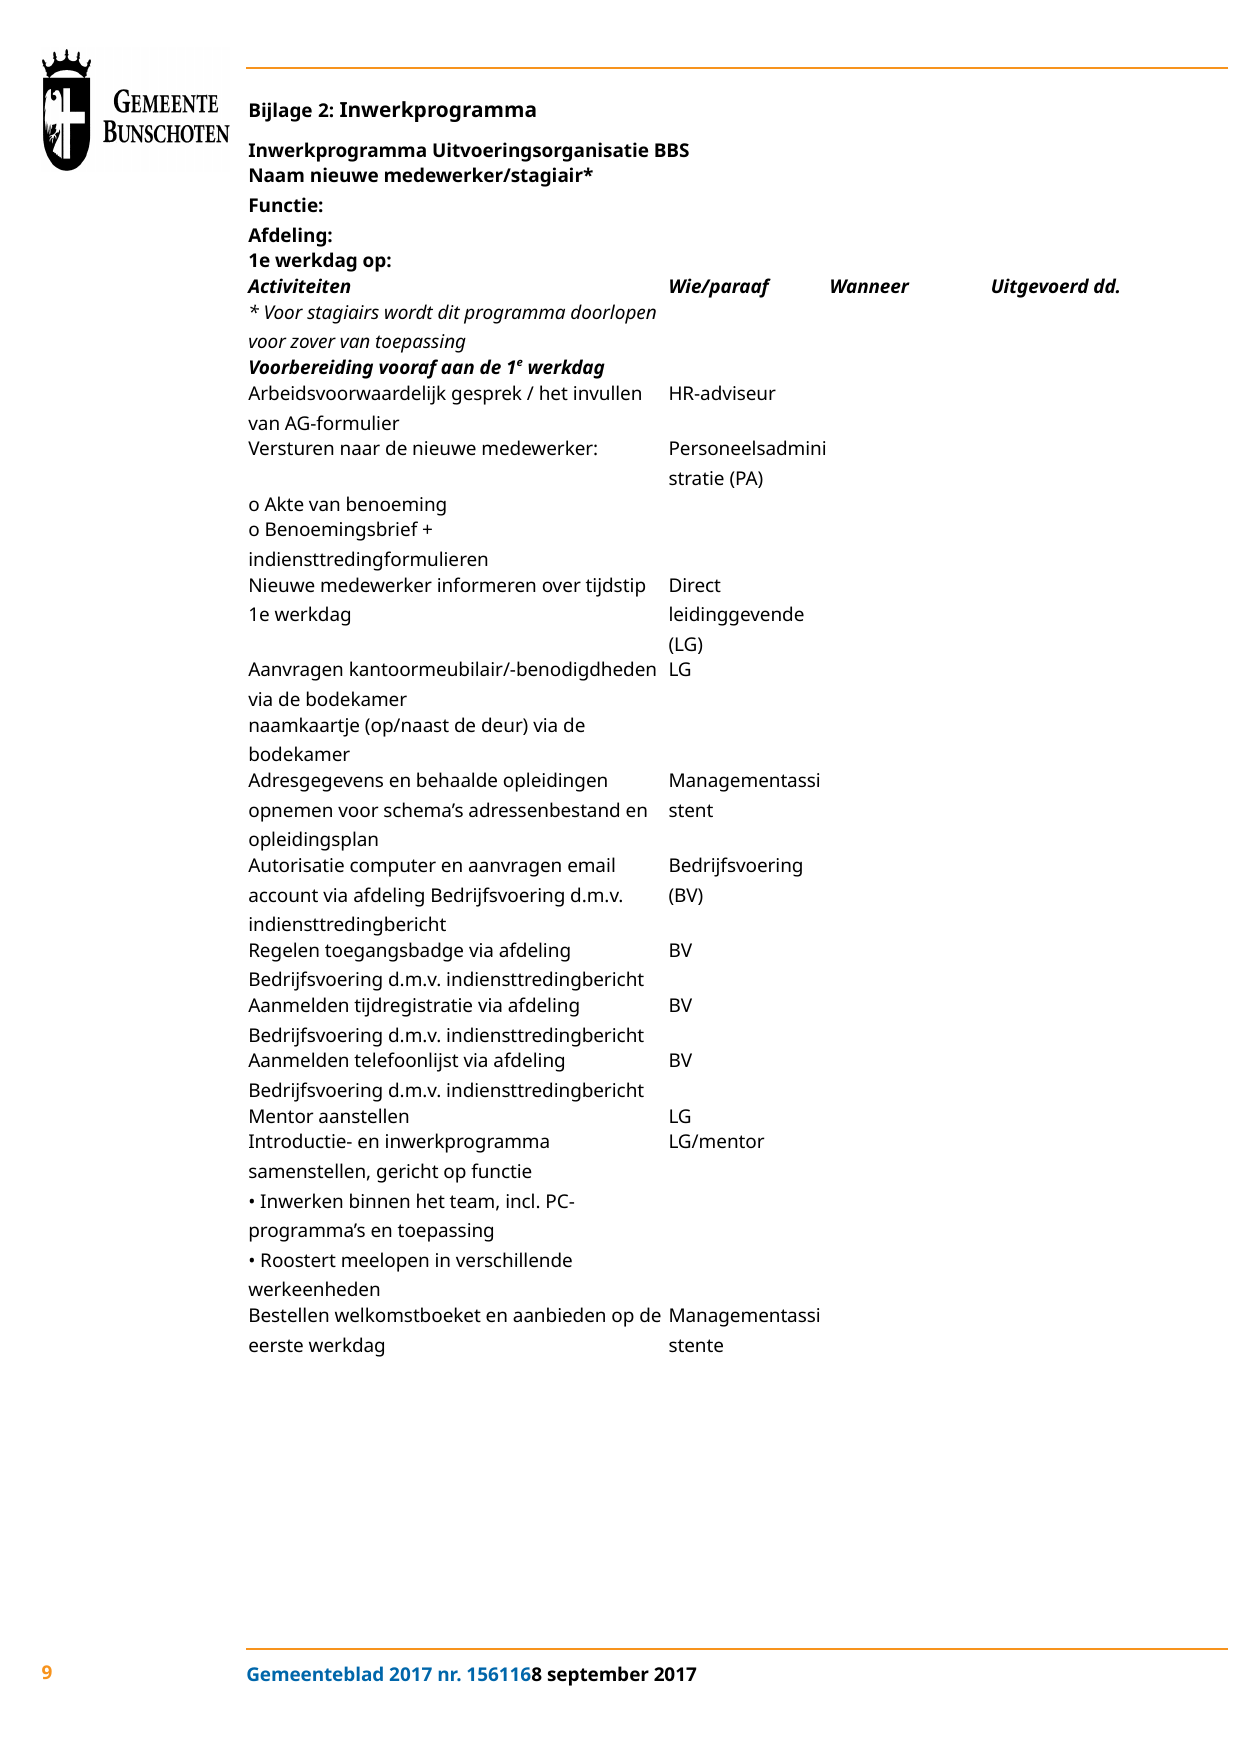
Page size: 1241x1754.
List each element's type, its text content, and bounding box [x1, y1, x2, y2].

table_cell [829, 993, 991, 1048]
table_cell Introductie- en inwerkprogramma samenstellen, gericht op functie • Inwerken binnen het team, incl. PC-programma’s en toepassing • Roostert meelopen in verschillende werkeenheden [248, 1129, 668, 1302]
table_cell [829, 491, 991, 516]
table_cell BV [668, 1048, 829, 1103]
table_cell [829, 1048, 991, 1103]
table_cell Arbeidsvoorwaardelijk gesprek / het invullen van AG-formulier [248, 380, 668, 435]
table_cell [991, 491, 1152, 516]
table_cell [829, 572, 991, 657]
table_cell Regelen toegangsbadge via afdeling Bedrijfsvoering d.m.v. indiensttredingbericht [248, 937, 668, 992]
table_cell [991, 993, 1152, 1048]
table_cell Aanvragen kantoormeubilair/-benodigdheden via de bodekamer [248, 657, 668, 712]
table_cell LG/mentor [668, 1129, 829, 1302]
table_cell [991, 657, 1152, 712]
text Bijlage 2: Inwerkprogramma [248, 95, 1152, 123]
table_cell Wie/paraaf [668, 273, 829, 299]
table_cell [829, 435, 991, 491]
table_cell Voorbereiding vooraf aan de 1e werkdag [248, 354, 668, 380]
table_header [668, 163, 829, 248]
table_cell [829, 380, 991, 435]
table_cell [829, 1103, 991, 1129]
table_cell Managementassistente [668, 1303, 829, 1358]
table_cell [668, 299, 829, 354]
table_cell * Voor stagiairs wordt dit programma doorlopen voor zover van toepassing [248, 299, 668, 354]
table_cell [991, 299, 1152, 354]
table_cell o Akte van benoeming [248, 491, 668, 516]
table_cell [991, 435, 1152, 491]
table_cell Aanmelden telefoonlijst via afdeling Bedrijfsvoering d.m.v. indiensttredingbericht [248, 1048, 668, 1103]
table_cell Activiteiten [248, 273, 668, 299]
text Inwerkprogramma Uitvoeringsorganisatie BBS [248, 137, 1152, 163]
table_cell Bedrijfsvoering (BV) [668, 852, 829, 937]
table_cell [991, 380, 1152, 435]
table_cell [829, 299, 991, 354]
table_cell [829, 248, 991, 273]
table_cell Direct leidinggevende (LG) [668, 572, 829, 657]
table_cell [991, 572, 1152, 657]
table_cell Adresgegevens en behaalde opleidingen opnemen voor schema’s adressenbestand en opleidingsplan [248, 767, 668, 852]
table_header [991, 163, 1152, 248]
table_cell [991, 852, 1152, 937]
table_cell [829, 937, 991, 992]
table_cell [668, 491, 829, 516]
table_cell [991, 1048, 1152, 1103]
table_header Naam nieuwe medewerker/stagiair* Functie: Afdeling: [248, 163, 668, 248]
table_cell [829, 516, 991, 572]
table_cell o Benoemingsbrief + indiensttredingformulieren [248, 516, 668, 572]
table_cell [991, 937, 1152, 992]
table_header [829, 163, 991, 248]
table_cell Versturen naar de nieuwe medewerker: [248, 435, 668, 491]
table_cell [991, 354, 1152, 380]
table_cell Bestellen welkomstboeket en aanbieden op de eerste werkdag [248, 1303, 668, 1358]
table_cell [991, 1303, 1152, 1358]
table_cell BV [668, 937, 829, 992]
table_cell [829, 1129, 991, 1302]
table_cell [829, 712, 991, 767]
table_cell Wanneer [829, 273, 991, 299]
table_cell [668, 712, 829, 767]
picture [41, 47, 231, 172]
table_cell [668, 516, 829, 572]
table_cell Nieuwe medewerker informeren over tijdstip 1e werkdag [248, 572, 668, 657]
table_cell Autorisatie computer en aanvragen email account via afdeling Bedrijfsvoering d.m.v. indiensttredingbericht [248, 852, 668, 937]
table_cell [829, 1303, 991, 1358]
table_cell [991, 1129, 1152, 1302]
table_cell [829, 657, 991, 712]
table_cell 1e werkdag op: [248, 248, 668, 273]
table_cell [668, 248, 829, 273]
table_cell Aanmelden tijdregistratie via afdeling Bedrijfsvoering d.m.v. indiensttredingbericht [248, 993, 668, 1048]
table_cell [991, 712, 1152, 767]
table_cell HR-adviseur [668, 380, 829, 435]
table_cell Personeelsadministratie (PA) [668, 435, 829, 491]
table_cell [991, 248, 1152, 273]
table_cell [829, 354, 991, 380]
table_cell [991, 1103, 1152, 1129]
table_cell LG [668, 1103, 829, 1129]
table_cell LG [668, 657, 829, 712]
table_cell [829, 767, 991, 852]
table_cell Managementassistent [668, 767, 829, 852]
table_cell [668, 354, 829, 380]
table_cell naamkaartje (op/naast de deur) via de bodekamer [248, 712, 668, 767]
table_cell [991, 516, 1152, 572]
table_cell [991, 767, 1152, 852]
table_cell [829, 852, 991, 937]
table_cell Mentor aanstellen [248, 1103, 668, 1129]
table_cell BV [668, 993, 829, 1048]
table_cell Uitgevoerd dd. [991, 273, 1152, 299]
